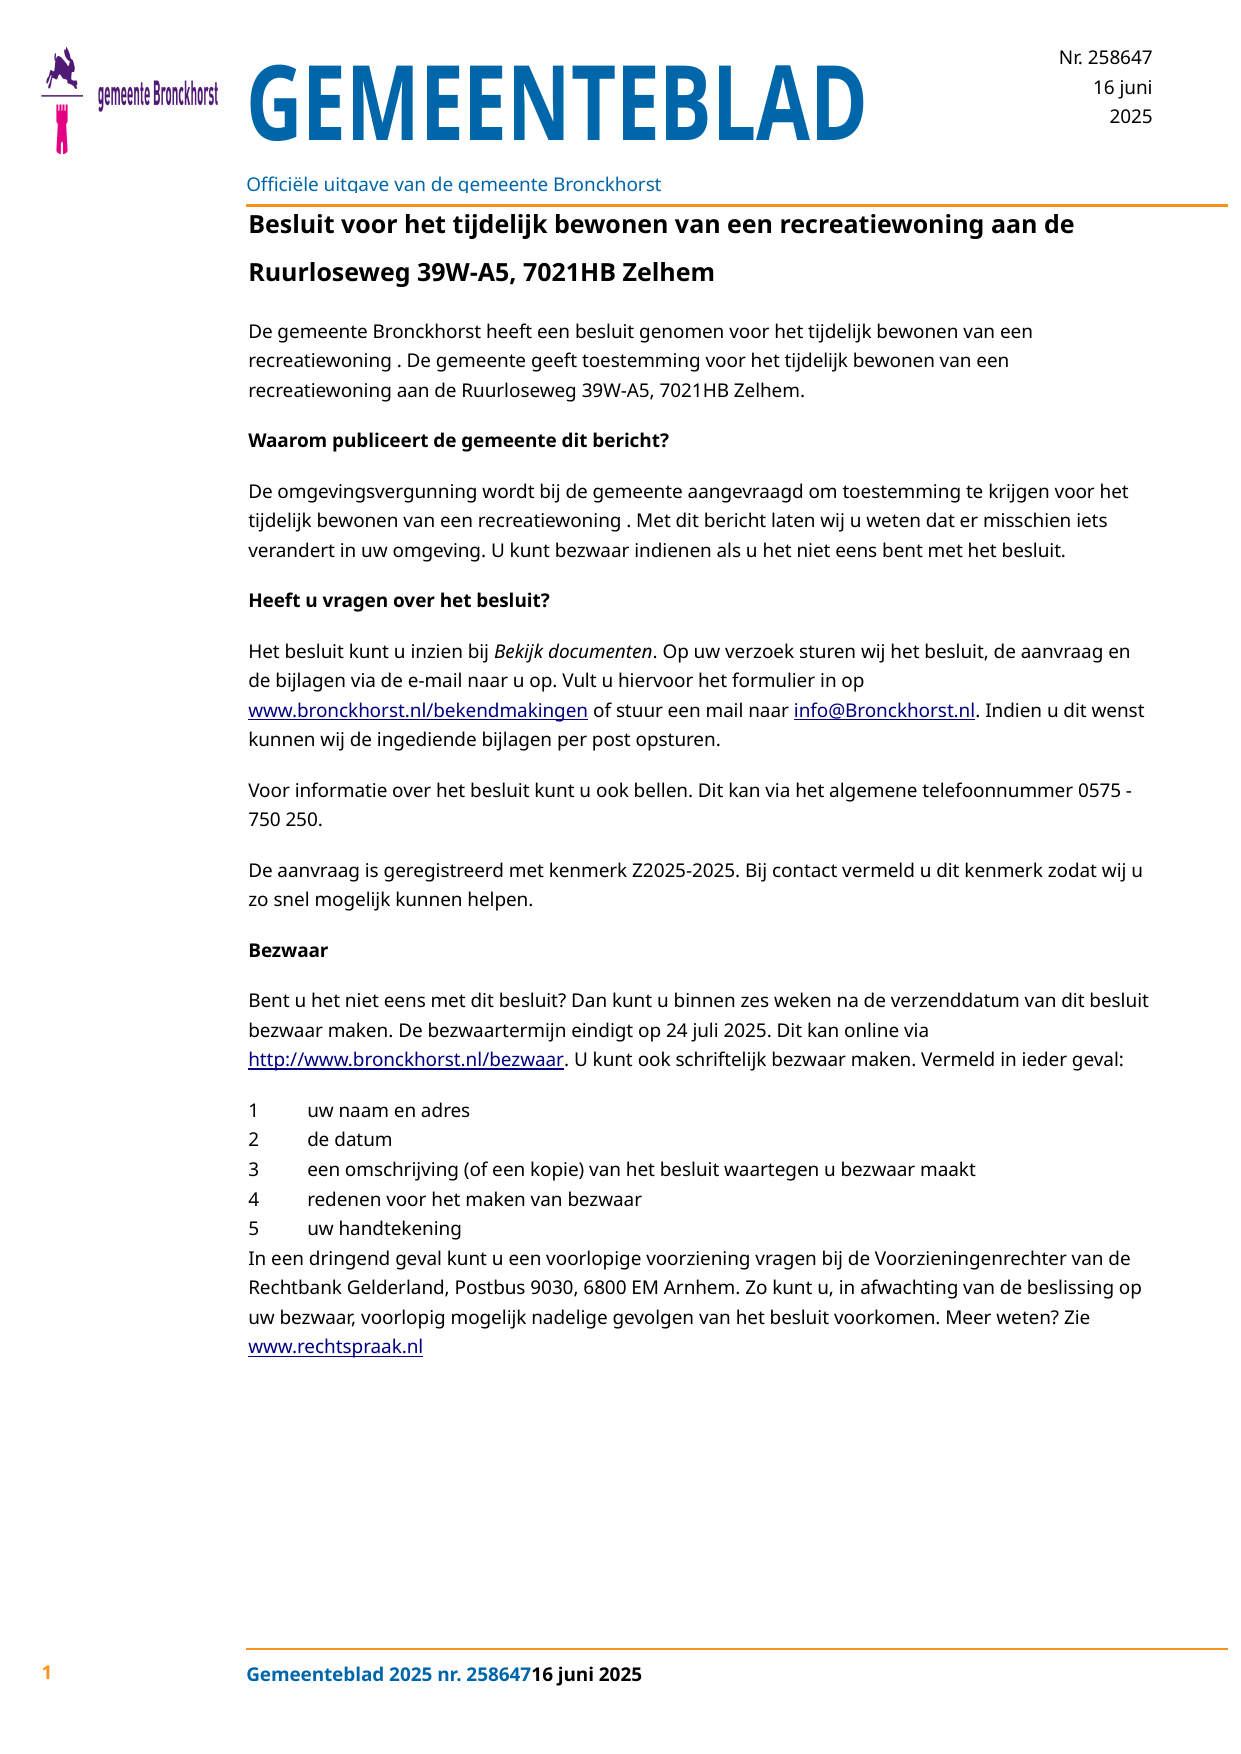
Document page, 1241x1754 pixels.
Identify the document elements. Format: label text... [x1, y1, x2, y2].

text De aanvraag is geregistreerd met kenmerk Z2025-2025. Bij contact vermeld u dit kenmerk zodat wij u zo snel mogelijk kunnen helpen. [248, 857, 1152, 912]
picture [41, 47, 231, 172]
text Het besluit kunt u inzien bij Bekijk documenten. Op uw verzoek sturen wij het besluit, de aanvraag en de bijlagen via de e-mail naar u op. Vult u hiervoor het formulier in op www.bronckhorst.nl/bekendmakingen of stuur een mail naar info@Bronckhorst.nl. Indien u dit wenst kunnen wij de ingediende bijlagen per post opsturen. [248, 638, 1152, 752]
list redenen voor het maken van bezwaar [248, 1186, 1152, 1212]
list uw handtekening [248, 1215, 1152, 1241]
text De omgevingsvergunning wordt bij de gemeente aangevraagd om toestemming te krijgen voor het tijdelijk bewonen van een recreatiewoning . Met dit bericht laten wij u weten dat er misschien iets verandert in uw omgeving. U kunt bezwaar indienen als u het niet eens bent met het besluit. [248, 478, 1152, 563]
list een omschrijving (of een kopie) van het besluit waartegen u bezwaar maakt [248, 1156, 1152, 1182]
list de datum [248, 1127, 1152, 1152]
text De gemeente Bronckhorst heeft een besluit genomen voor het tijdelijk bewonen van een recreatiewoning . De gemeente geeft toestemming voor het tijdelijk bewonen van een recreatiewoning aan de Ruurloseweg 39W-A5, 7021HB Zelhem. [248, 318, 1152, 403]
text Bent u het niet eens met dit besluit? Dan kunt u binnen zes weken na de verzenddatum van dit besluit bezwaar maken. De bezwaartermijn eindigt op 24 juli 2025. Dit kan online via http://www.bronckhorst.nl/bezwaar. U kunt ook schriftelijk bezwaar maken. Vermeld in ieder geval: [248, 987, 1152, 1072]
text Bezwaar [248, 937, 1152, 963]
text Waarom publiceert de gemeente dit bericht? [248, 427, 1152, 453]
text In een dringend geval kunt u een voorlopige voorziening vragen bij de Voorzieningenrechter van de Rechtbank Gelderland, Postbus 9030, 6800 EM Arnhem. Zo kunt u, in afwachting van de beslissing op uw bezwaar, voorlopig mogelijk nadelige gevolgen van het besluit voorkomen. Meer weten? Zie www.rechtspraak.nl [248, 1245, 1152, 1359]
text Voor informatie over het besluit kunt u ook bellen. Dit kan via het algemene telefoonnummer 0575 - 750 250. [248, 777, 1152, 832]
list uw naam en adres [248, 1097, 1152, 1123]
text Besluit voor het tijdelijk bewonen van een recreatiewoning aan de Ruurloseweg 39W-A5, 7021HB Zelhem [248, 207, 1152, 288]
text Heeft u vragen over het besluit? [248, 587, 1152, 613]
